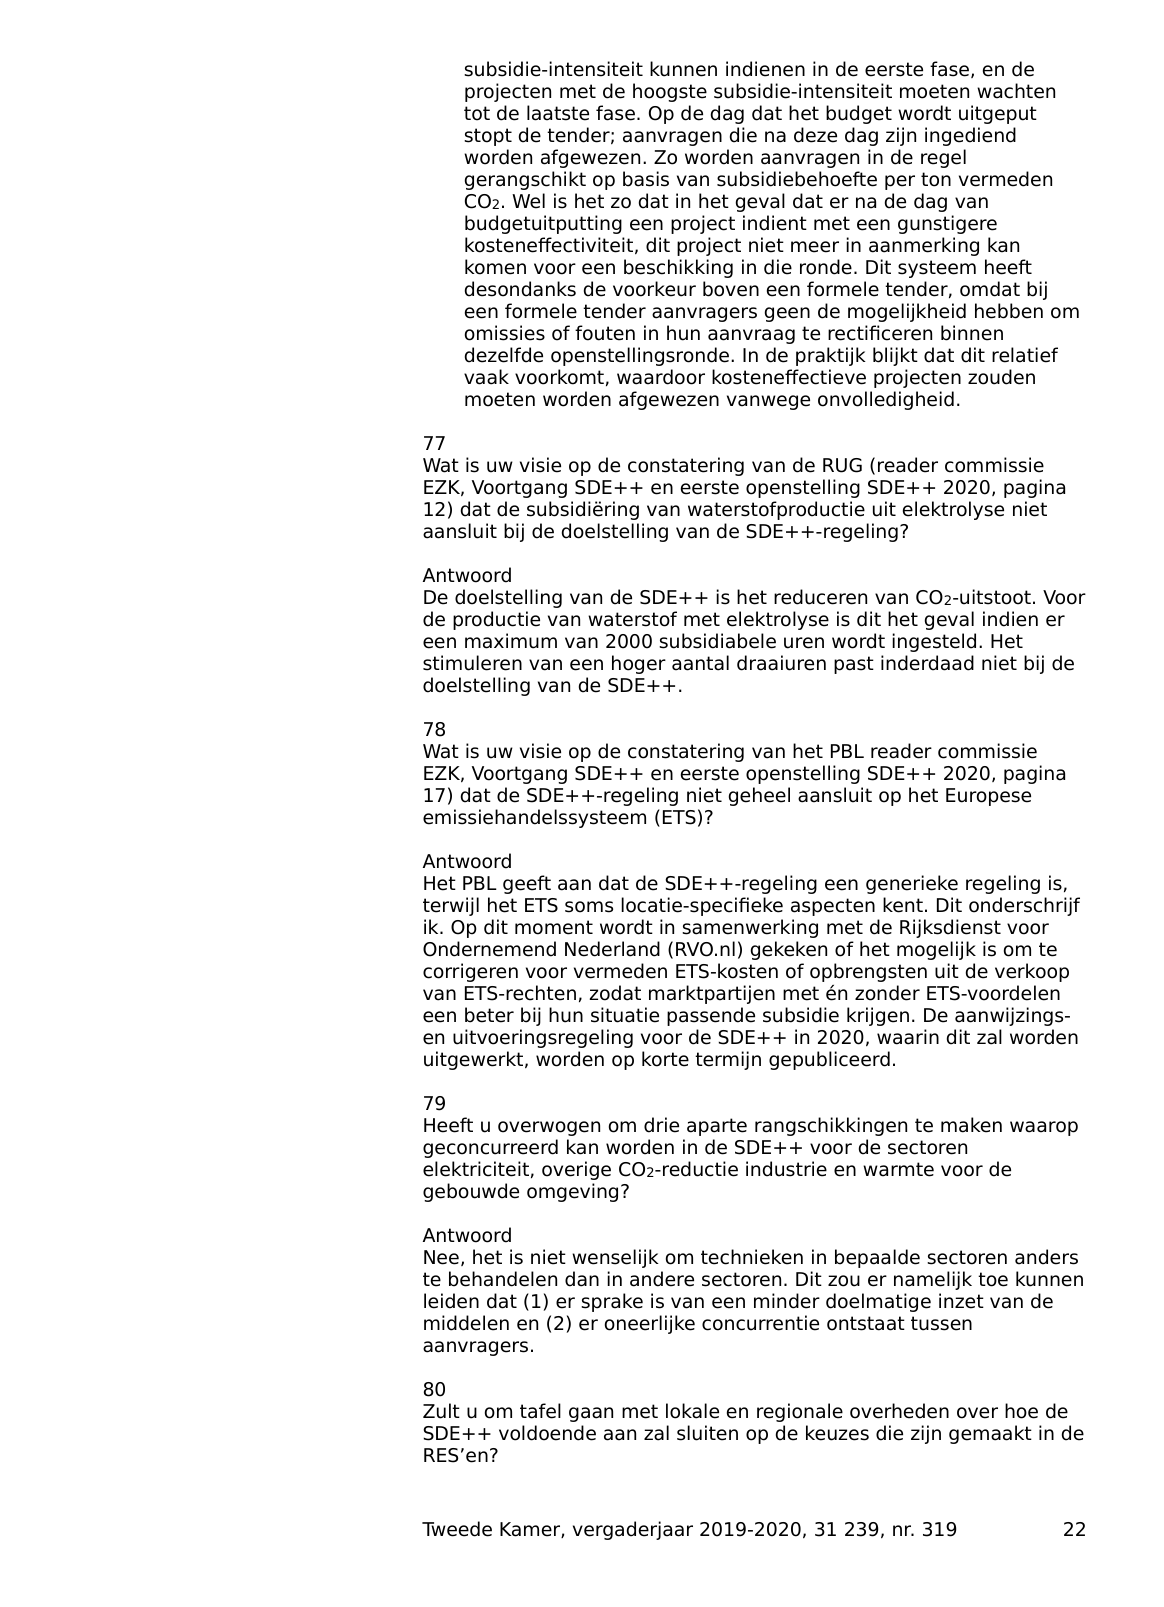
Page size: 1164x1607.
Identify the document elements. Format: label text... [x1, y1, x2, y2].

text Antwoord [422, 565, 1087, 587]
text Heeft u overwogen om drie aparte rangschikkingen te maken waarop geconcurreerd kan worden in de SDE++ voor de sectoren elektriciteit, overige CO2-reductie industrie en warmte voor de gebouwde omgeving? [422, 1115, 1087, 1203]
text 78 [422, 719, 1087, 741]
text 77 [422, 433, 1087, 455]
text 80 [422, 1379, 1087, 1401]
text Antwoord [422, 851, 1087, 873]
text De doelstelling van de SDE++ is het reduceren van CO2-uitstoot. Voor de productie van waterstof met elektrolyse is dit het geval indien er een maximum van 2000 subsidiabele uren wordt ingesteld. Het stimuleren van een hoger aantal draaiuren past inderdaad niet bij de doelstelling van de SDE++. [422, 587, 1087, 697]
text 79 [422, 1093, 1087, 1115]
text Zult u om tafel gaan met lokale en regionale overheden over hoe de SDE++ voldoende aan zal sluiten op de keuzes die zijn gemaakt in de RES’en? [422, 1401, 1087, 1467]
text Wat is uw visie op de constatering van de RUG (reader commissie EZK, Voortgang SDE++ en eerste openstelling SDE++ 2020, pagina 12) dat de subsidiëring van waterstofproductie uit elektrolyse niet aansluit bij de doelstelling van de SDE++-regeling? [422, 455, 1087, 543]
text Nee, het is niet wenselijk om technieken in bepaalde sectoren anders te behandelen dan in andere sectoren. Dit zou er namelijk toe kunnen leiden dat (1) er sprake is van een minder doelmatige inzet van de middelen en (2) er oneerlijke concurrentie ontstaat tussen aanvragers. [422, 1247, 1087, 1357]
text subsidie-intensiteit kunnen indienen in de eerste fase, en de projecten met de hoogste subsidie-intensiteit moeten wachten tot de laatste fase. Op de dag dat het budget wordt uitgeput stopt de tender; aanvragen die na deze dag zijn ingediend worden afgewezen. Zo worden aanvragen in de regel gerangschikt op basis van subsidiebehoefte per ton vermeden CO2. Wel is het zo dat in het geval dat er na de dag van budgetuitputting een project indient met een gunstigere kosteneffectiviteit, dit project niet meer in aanmerking kan komen voor een beschikking in die ronde. Dit systeem heeft desondanks de voorkeur boven een formele tender, omdat bij een formele tender aanvragers geen de mogelijkheid hebben om omissies of fouten in hun aanvraag te rectificeren binnen dezelfde openstellingsronde. In de praktijk blijkt dat dit relatief vaak voorkomt, waardoor kosteneffectieve projecten zouden moeten worden afgewezen vanwege onvolledigheid. [422, 59, 1087, 411]
text Het PBL geeft aan dat de SDE++-regeling een generieke regeling is, terwijl het ETS soms locatie-specifieke aspecten kent. Dit onderschrijf ik. Op dit moment wordt in samenwerking met de Rijksdienst voor Ondernemend Nederland (RVO.nl) gekeken of het mogelijk is om te corrigeren voor vermeden ETS-kosten of opbrengsten uit de verkoop van ETS-rechten, zodat marktpartijen met én zonder ETS-voordelen een beter bij hun situatie passende subsidie krijgen. De aanwijzings- en uitvoeringsregeling voor de SDE++ in 2020, waarin dit zal worden uitgewerkt, worden op korte termijn gepubliceerd. [422, 873, 1087, 1071]
text Antwoord [422, 1225, 1087, 1247]
text Wat is uw visie op de constatering van het PBL reader commissie EZK, Voortgang SDE++ en eerste openstelling SDE++ 2020, pagina 17) dat de SDE++-regeling niet geheel aansluit op het Europese emissiehandelssysteem (ETS)? [422, 741, 1087, 829]
